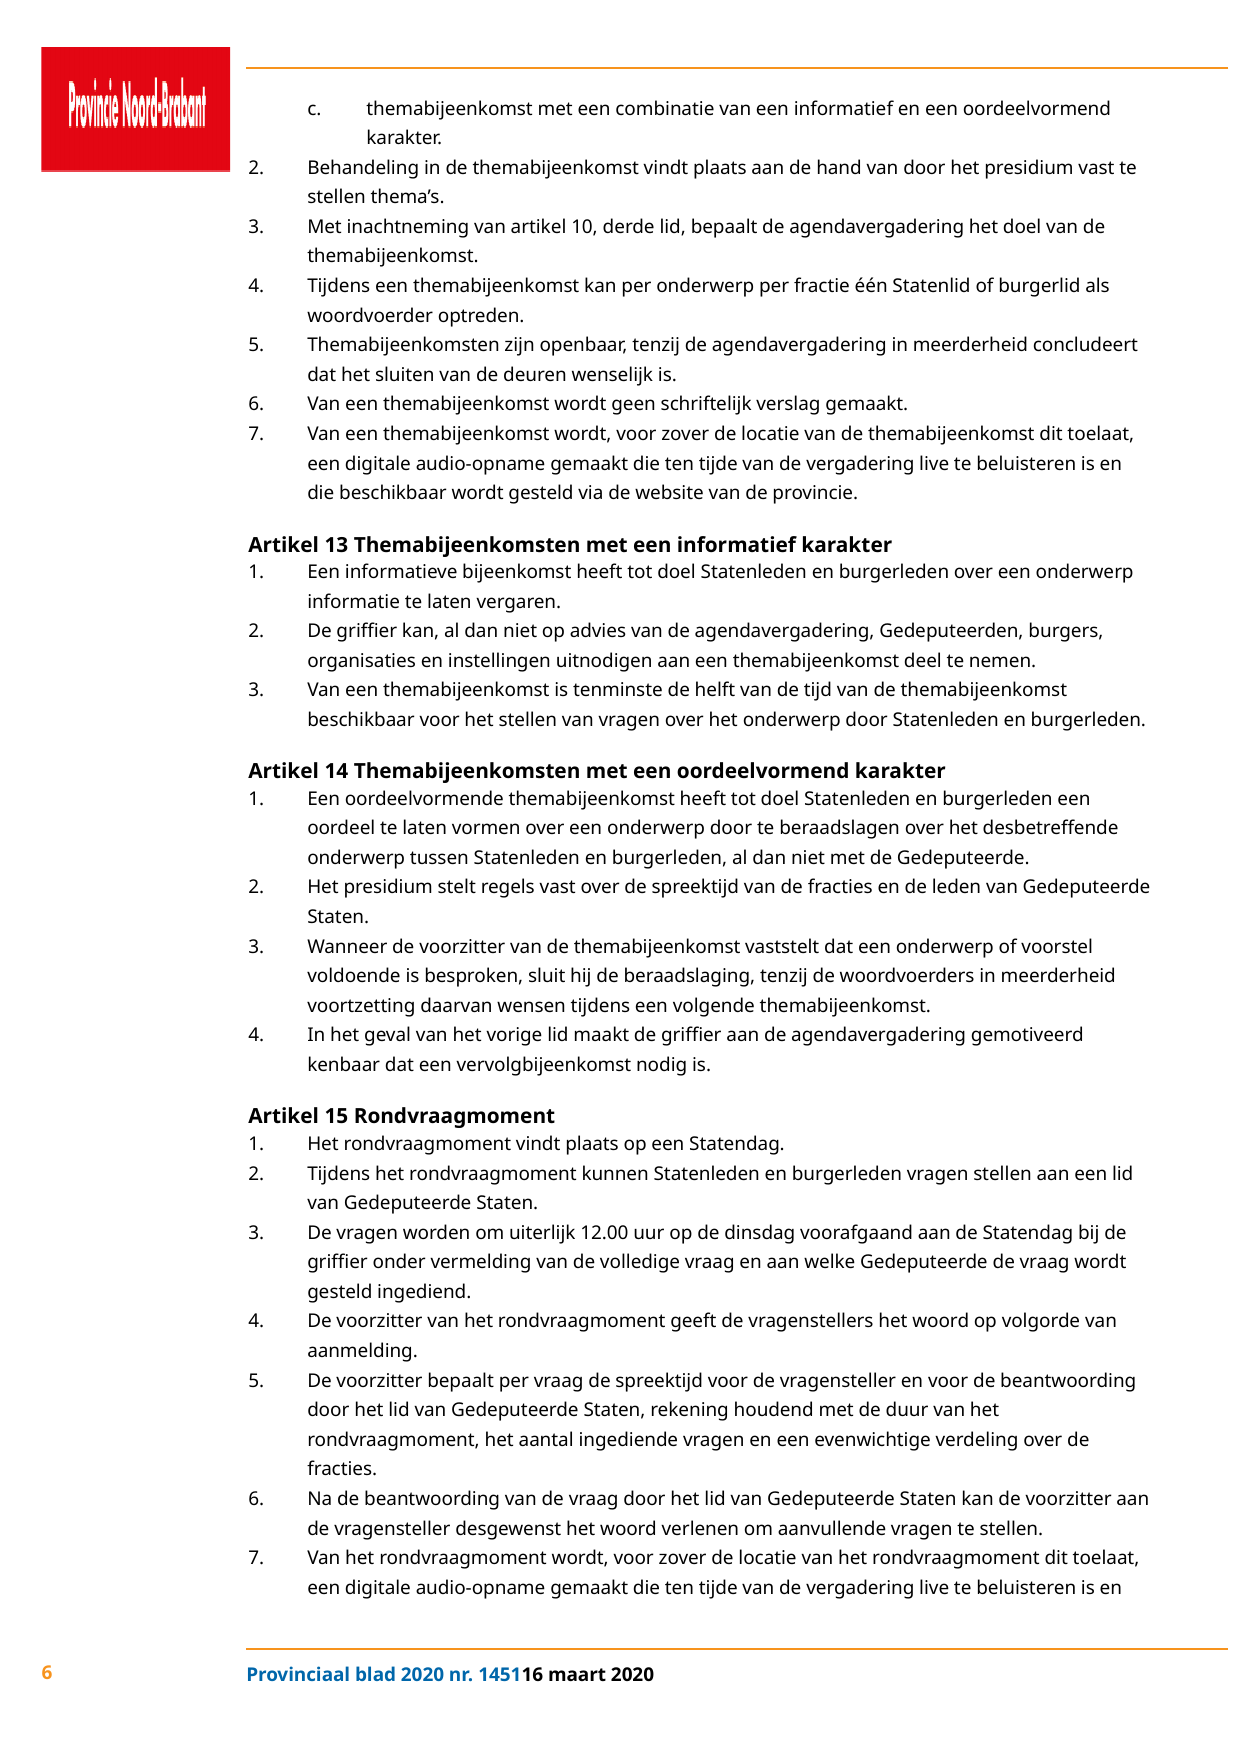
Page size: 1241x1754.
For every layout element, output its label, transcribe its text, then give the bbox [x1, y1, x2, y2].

list De voorzitter van het rondvraagmoment geeft de vragenstellers het woord op volgorde van aanmelding. [248, 1308, 1152, 1363]
list Van een themabijeenkomst wordt geen schriftelijk verslag gemaakt. [248, 391, 1152, 416]
text Artikel 14 Themabijeenkomsten met een oordeelvormend karakter [248, 757, 1152, 785]
list De voorzitter bepaalt per vraag de spreektijd voor de vragensteller en voor de beantwoording door het lid van Gedeputeerde Staten, rekening houdend met de duur van het rondvraagmoment, het aantal ingediende vragen en een evenwichtige verdeling over de fracties. [248, 1367, 1152, 1481]
list Tijdens een themabijeenkomst kan per onderwerp per fractie één Statenlid of burgerlid als woordvoerder optreden. [248, 272, 1152, 328]
list Behandeling in de themabijeenkomst vindt plaats aan de hand van door het presidium vast te stellen thema’s. [248, 154, 1152, 209]
list In het geval van het vorige lid maakt de griffier aan de agendavergadering gemotiveerd kenbaar dat een vervolgbijeenkomst nodig is. [248, 1022, 1152, 1077]
text Artikel 15 Rondvraagmoment [248, 1102, 1152, 1130]
list Een oordeelvormende themabijeenkomst heeft tot doel Statenleden en burgerleden een oordeel te laten vormen over een onderwerp door te beraadslagen over het desbetreffende onderwerp tussen Statenleden en burgerleden, al dan niet met de Gedeputeerde. [248, 785, 1152, 870]
list Van een themabijeenkomst wordt, voor zover de locatie van de themabijeenkomst dit toelaat, een digitale audio-opname gemaakt die ten tijde van de vergadering live te beluisteren is en die beschikbaar wordt gesteld via de website van de provincie. [248, 420, 1152, 505]
list De griffier kan, al dan niet op advies van de agendavergadering, Gedeputeerden, burgers, organisaties en instellingen uitnodigen aan een themabijeenkomst deel te nemen. [248, 617, 1152, 673]
list Wanneer de voorzitter van de themabijeenkomst vaststelt dat een onderwerp of voorstel voldoende is besproken, sluit hij de beraadslaging, tenzij de woordvoerders in meerderheid voortzetting daarvan wensen tijdens een volgende themabijeenkomst. [248, 933, 1152, 1018]
list Met inachtneming van artikel 10, derde lid, bepaalt de agendavergadering het doel van de themabijeenkomst. [248, 213, 1152, 268]
list Van een themabijeenkomst is tenminste de helft van de tijd van de themabijeenkomst beschikbaar voor het stellen van vragen over het onderwerp door Statenleden en burgerleden. [248, 677, 1152, 732]
picture [41, 47, 231, 172]
list Tijdens het rondvraagmoment kunnen Statenleden en burgerleden vragen stellen aan een lid van Gedeputeerde Staten. [248, 1160, 1152, 1215]
list Een informatieve bijeenkomst heeft tot doel Statenleden en burgerleden over een onderwerp informatie te laten vergaren. [248, 558, 1152, 613]
list De vragen worden om uiterlijk 12.00 uur op de dinsdag voorafgaand aan de Statendag bij de griffier onder vermelding van de volledige vraag en aan welke Gedeputeerde de vraag wordt gesteld ingediend. [248, 1219, 1152, 1304]
list Na de beantwoording van de vraag door het lid van Gedeputeerde Staten kan de voorzitter aan de vragensteller desgewenst het woord verlenen om aanvullende vragen te stellen. [248, 1485, 1152, 1540]
list Het rondvraagmoment vindt plaats op een Statendag. [248, 1130, 1152, 1156]
list Het presidium stelt regels vast over de spreektijd van de fracties en de leden van Gedeputeerde Staten. [248, 874, 1152, 929]
list Van het rondvraagmoment wordt, voor zover de locatie van het rondvraagmoment dit toelaat, een digitale audio-opname gemaakt die ten tijde van de vergadering live te beluisteren is en [248, 1544, 1152, 1599]
list Themabijeenkomsten zijn openbaar, tenzij de agendavergadering in meerderheid concludeert dat het sluiten van de deuren wenselijk is. [248, 331, 1152, 387]
text Artikel 13 Themabijeenkomsten met een informatief karakter [248, 530, 1152, 558]
list themabijeenkomst met een combinatie van een informatief en een oordeelvormend karakter. [307, 95, 1152, 150]
